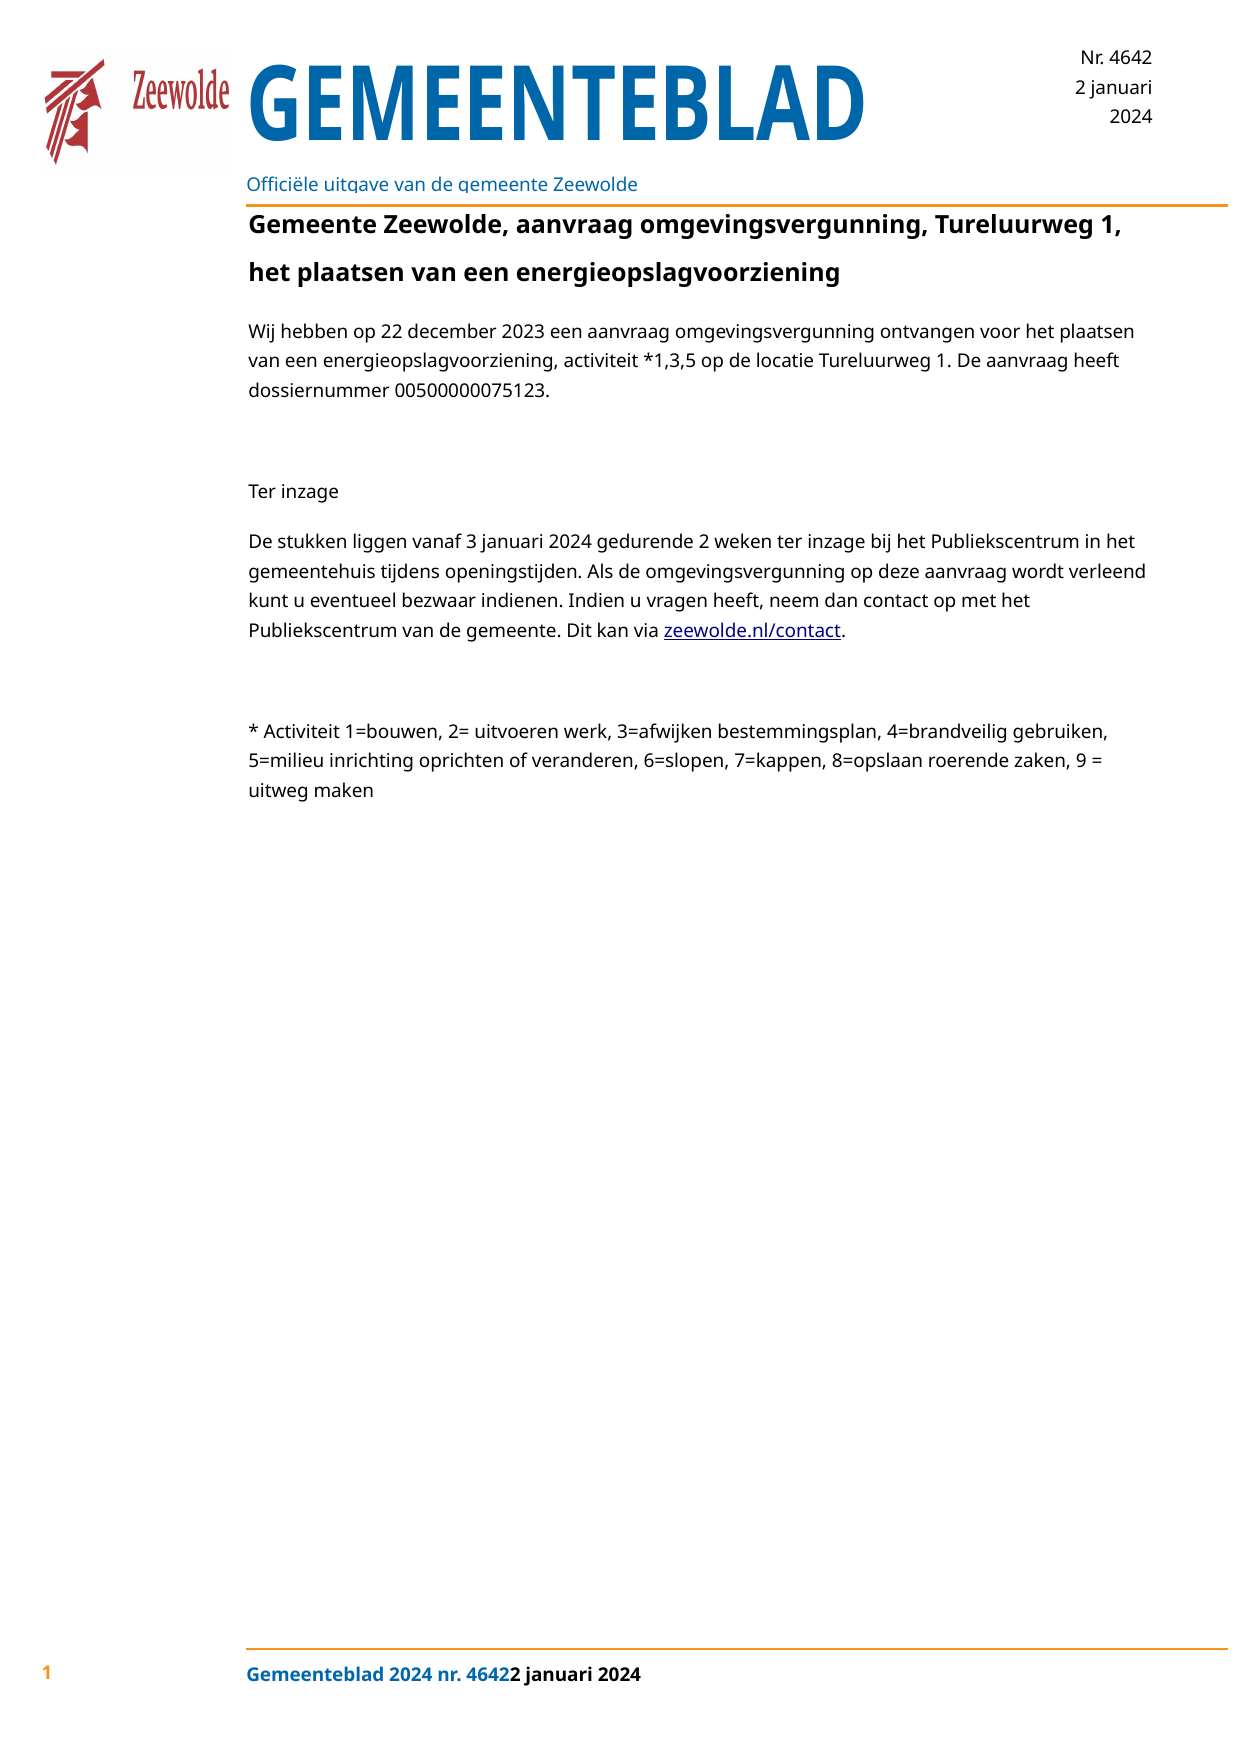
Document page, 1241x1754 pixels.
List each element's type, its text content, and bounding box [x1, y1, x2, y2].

text Gemeente Zeewolde, aanvraag omgevingsvergunning, Tureluurweg 1, het plaatsen van een energieopslagvoorziening [248, 207, 1152, 288]
picture [41, 47, 231, 172]
text De stukken liggen vanaf 3 januari 2024 gedurende 2 weken ter inzage bij het Publiekscentrum in het gemeentehuis tijdens openingstijden. Als de omgevingsvergunning op deze aanvraag wordt verleend kunt u eventueel bezwaar indienen. Indien u vragen heeft, neem dan contact op met het Publiekscentrum van de gemeente. Dit kan via zeewolde.nl/contact. [248, 528, 1152, 643]
text Wij hebben op 22 december 2023 een aanvraag omgevingsvergunning ontvangen voor het plaatsen van een energieopslagvoorziening, activiteit *1,3,5 op de locatie Tureluurweg 1. De aanvraag heeft dossiernummer 00500000075123. [248, 318, 1152, 403]
text * Activiteit 1=bouwen, 2= uitvoeren werk, 3=afwijken bestemmingsplan, 4=brandveilig gebruiken, 5=milieu inrichting oprichten of veranderen, 6=slopen, 7=kappen, 8=opslaan roerende zaken, 9 = uitweg maken [248, 718, 1152, 803]
text Ter inzage [248, 478, 1152, 504]
